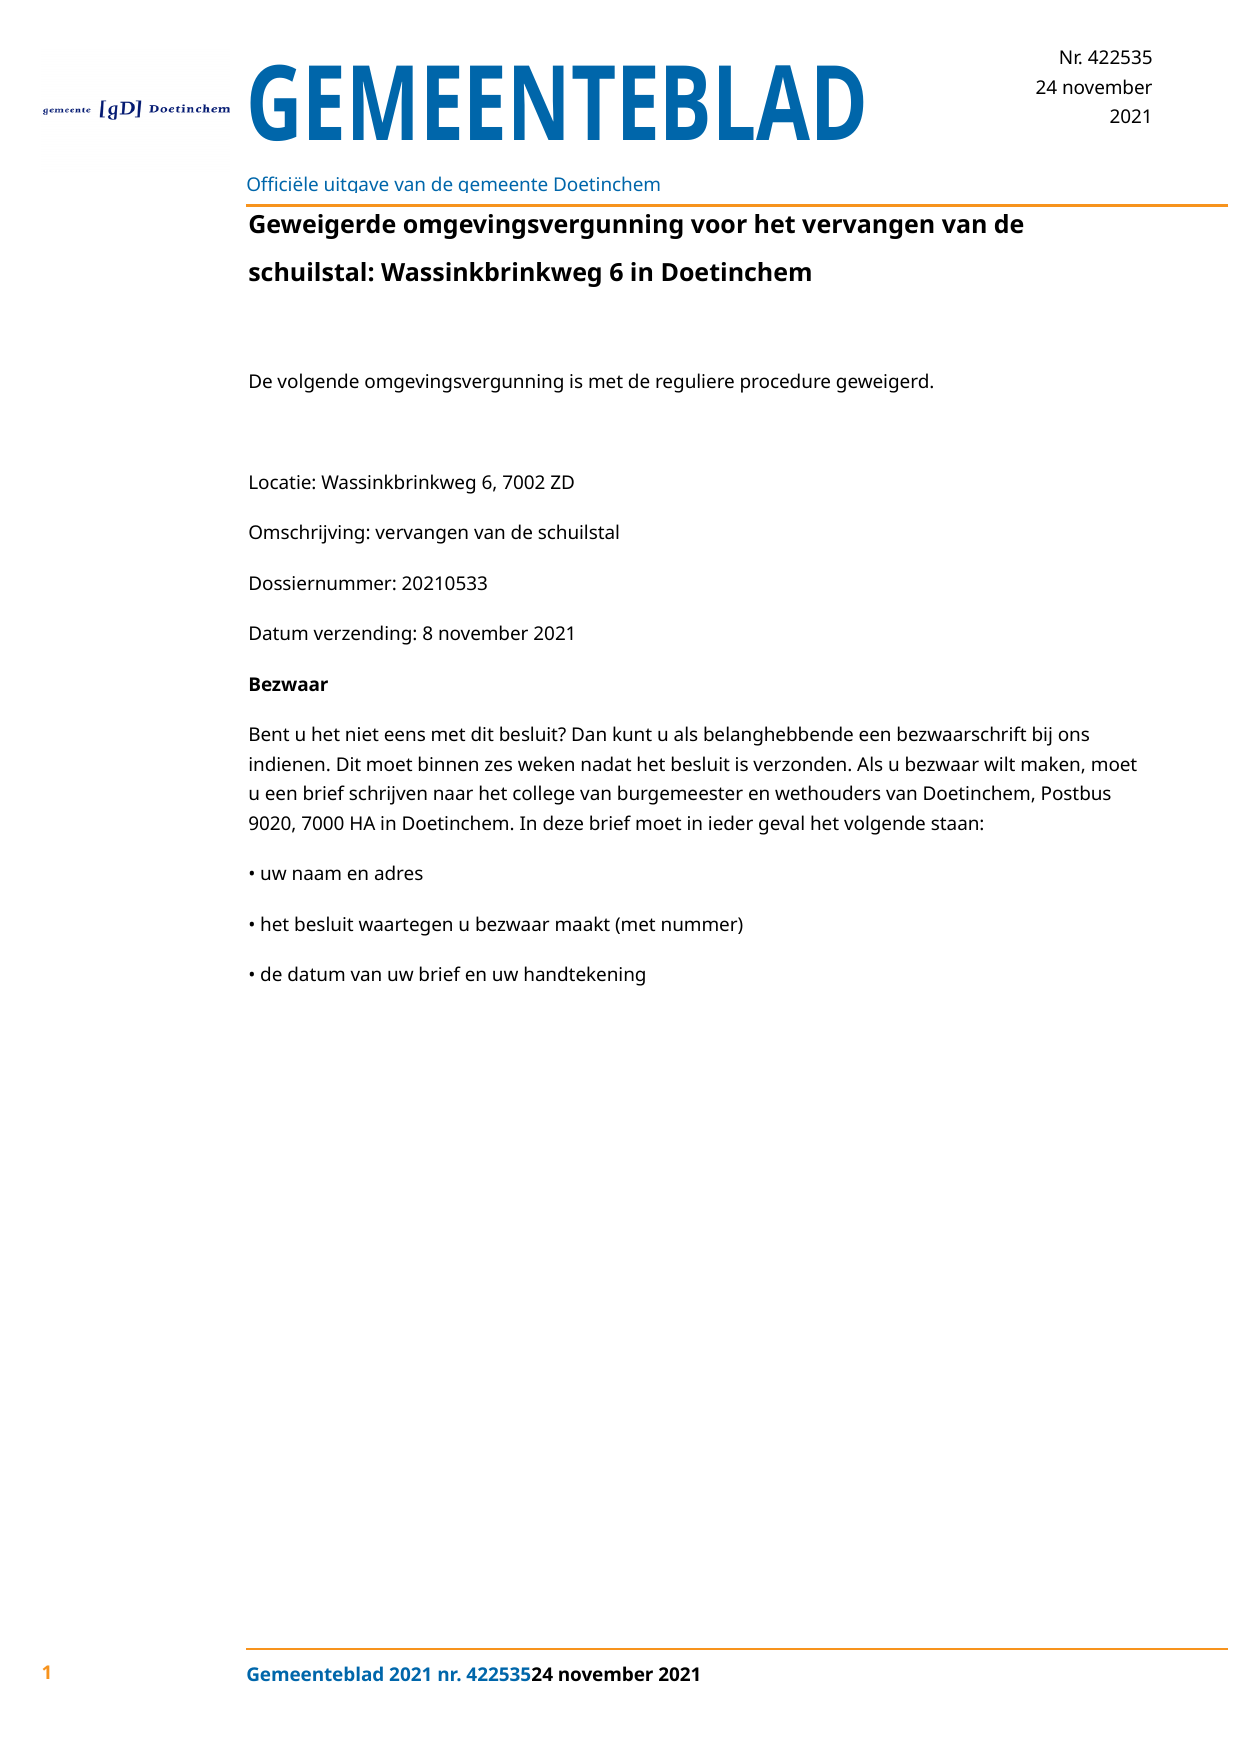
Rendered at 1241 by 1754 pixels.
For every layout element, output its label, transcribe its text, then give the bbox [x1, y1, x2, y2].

text Omschrijving: vervangen van de schuilstal [248, 519, 1152, 545]
text Geweigerde omgevingsvergunning voor het vervangen van de schuilstal: Wassinkbrinkweg 6 in Doetinchem [248, 207, 1152, 288]
text Bezwaar [248, 671, 1152, 697]
text Bent u het niet eens met dit besluit? Dan kunt u als belanghebbende een bezwaarschrift bij ons indienen. Dit moet binnen zes weken nadat het besluit is verzonden. Als u bezwaar wilt maken, moet u een brief schrijven naar het college van burgemeester en wethouders van Doetinchem, Postbus 9020, 7000 HA in Doetinchem. In deze brief moet in ieder geval het volgende staan: [248, 721, 1152, 836]
text • de datum van uw brief en uw handtekening [248, 961, 1152, 987]
text De volgende omgevingsvergunning is met de reguliere procedure geweigerd. [248, 368, 1152, 394]
text Locatie: Wassinkbrinkweg 6, 7002 ZD [248, 469, 1152, 495]
text • uw naam en adres [248, 860, 1152, 886]
text Datum verzending: 8 november 2021 [248, 620, 1152, 646]
picture [41, 47, 231, 172]
text • het besluit waartegen u bezwaar maakt (met nummer) [248, 911, 1152, 937]
text Dossiernummer: 20210533 [248, 570, 1152, 596]
